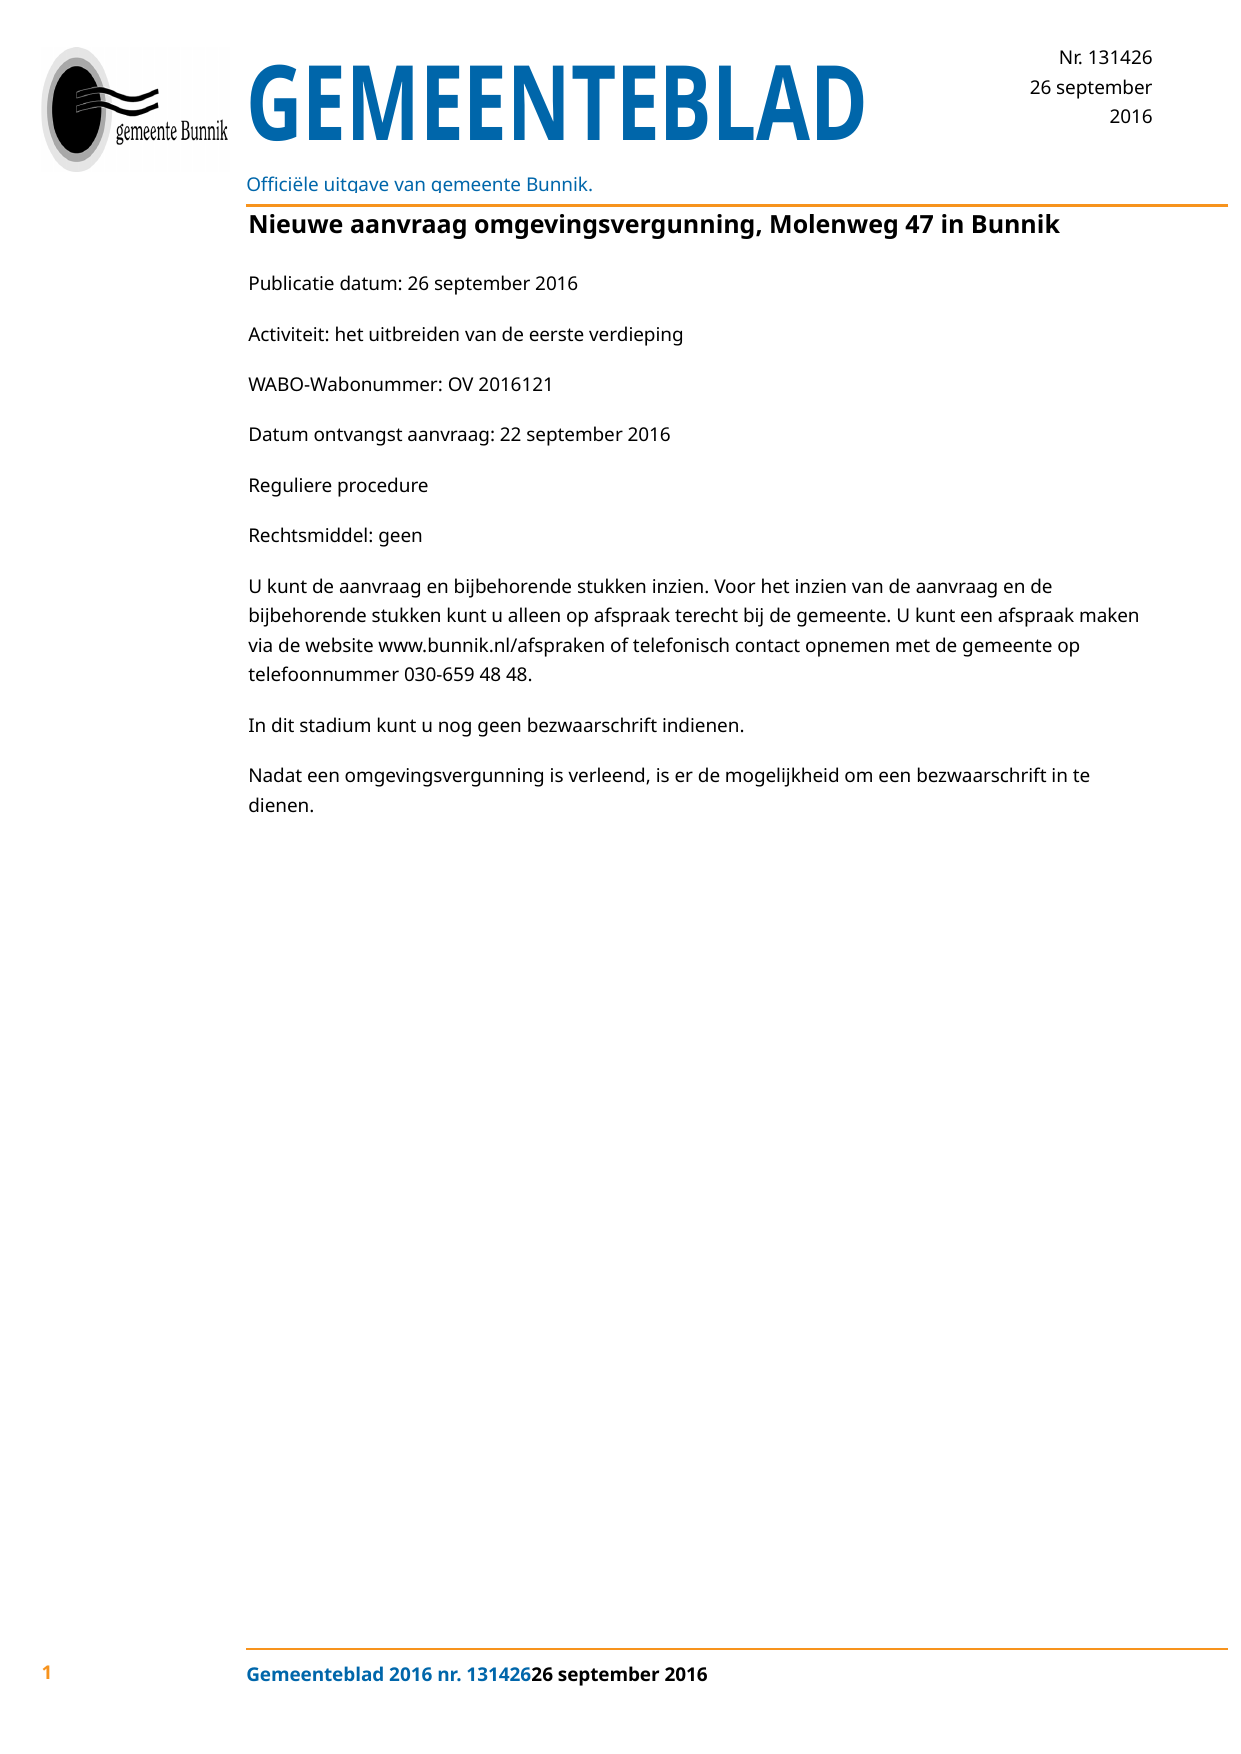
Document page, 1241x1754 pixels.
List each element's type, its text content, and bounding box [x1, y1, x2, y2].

text Nadat een omgevingsvergunning is verleend, is er de mogelijkheid om een bezwaarschrift in te dienen. [248, 762, 1152, 818]
text U kunt de aanvraag en bijbehorende stukken inzien. Voor het inzien van de aanvraag en de bijbehorende stukken kunt u alleen op afspraak terecht bij de gemeente. U kunt een afspraak maken via de website www.bunnik.nl/afspraken of telefonisch contact opnemen met de gemeente op telefoonnummer 030-659 48 48. [248, 573, 1152, 687]
text Reguliere procedure [248, 472, 1152, 498]
text Datum ontvangst aanvraag: 22 september 2016 [248, 422, 1152, 447]
text Nieuwe aanvraag omgevingsvergunning, Molenweg 47 in Bunnik [248, 207, 1152, 241]
text In dit stadium kunt u nog geen bezwaarschrift indienen. [248, 712, 1152, 738]
text Rechtsmiddel: geen [248, 522, 1152, 548]
text Publicatie datum: 26 september 2016 [248, 270, 1152, 296]
picture [41, 47, 231, 172]
text Activiteit: het uitbreiden van de eerste verdieping [248, 321, 1152, 346]
text WABO-Wabonummer: OV 2016121 [248, 371, 1152, 397]
